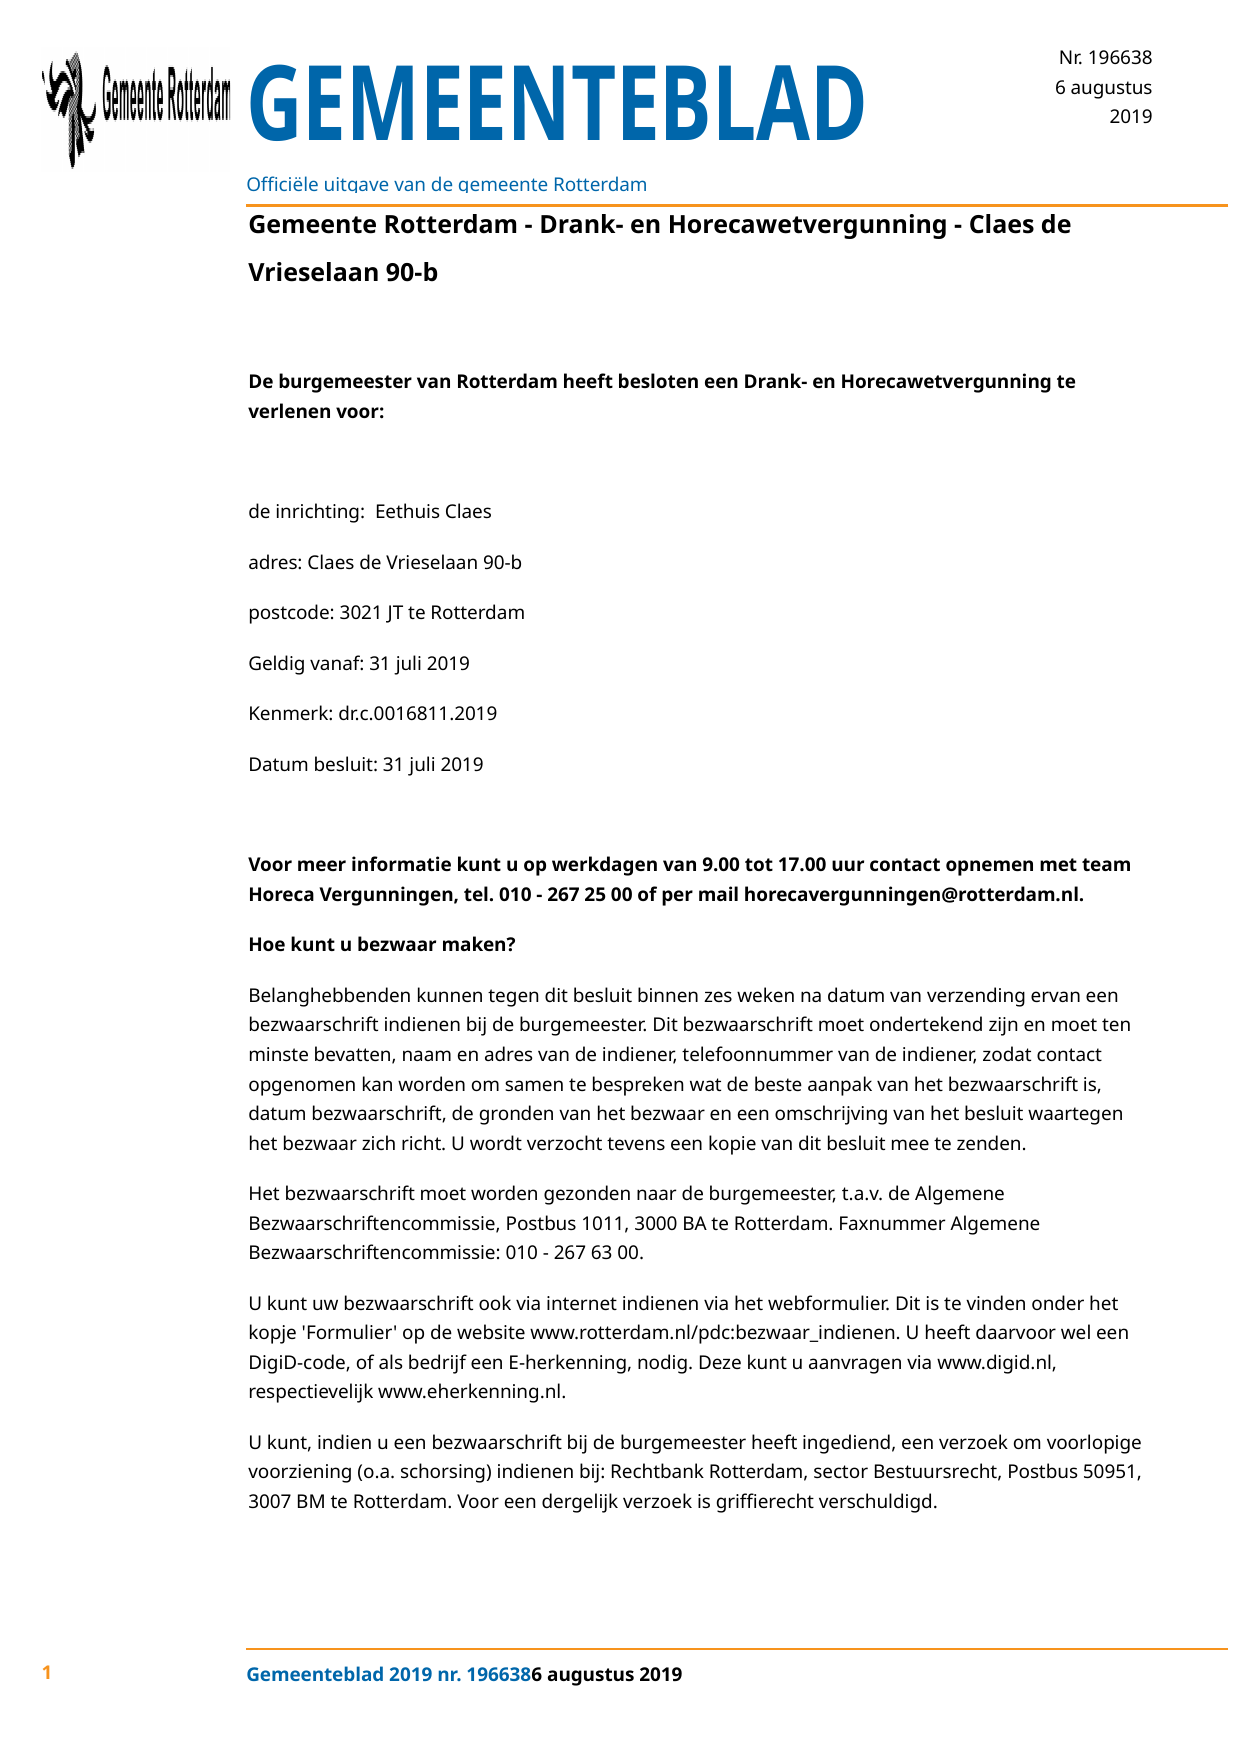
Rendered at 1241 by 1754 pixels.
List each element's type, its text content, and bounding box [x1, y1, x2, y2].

picture [41, 47, 231, 172]
text U kunt uw bezwaarschrift ook via internet indienen via het webformulier. Dit is te vinden onder het kopje 'Formulier' op de website www.rotterdam.nl/pdc:bezwaar_indienen. U heeft daarvoor wel een DigiD-code, of als bedrijf een E-herkenning, nodig. Deze kunt u aanvragen via www.digid.nl, respectievelijk www.eherkenning.nl. [248, 1290, 1152, 1404]
text Hoe kunt u bezwaar maken? [248, 932, 1152, 957]
text Belanghebbenden kunnen tegen dit besluit binnen zes weken na datum van verzending ervan een bezwaarschrift indienen bij de burgemeester. Dit bezwaarschrift moet ondertekend zijn en moet ten minste bevatten, naam en adres van de indiener, telefoonnummer van de indiener, zodat contact opgenomen kan worden om samen te bespreken wat de beste aanpak van het bezwaarschrift is, datum bezwaarschrift, de gronden van het bezwaar en een omschrijving van het besluit waartegen het bezwaar zich richt. U wordt verzocht tevens een kopie van dit besluit mee te zenden. [248, 982, 1152, 1156]
text postcode: 3021 JT te Rotterdam [248, 599, 1152, 625]
text de inrichting: Eethuis Claes [248, 499, 1152, 524]
text Gemeente Rotterdam - Drank- en Horecawetvergunning - Claes de Vrieselaan 90-b [248, 207, 1152, 288]
text U kunt, indien u een bezwaarschrift bij de burgemeester heeft ingediend, een verzoek om voorlopige voorziening (o.a. schorsing) indienen bij: Rechtbank Rotterdam, sector Bestuursrecht, Postbus 50951, 3007 BM te Rotterdam. Voor een dergelijk verzoek is griffierecht verschuldigd. [248, 1429, 1152, 1514]
text Kenmerk: dr.c.0016811.2019 [248, 700, 1152, 726]
text adres: Claes de Vrieselaan 90-b [248, 549, 1152, 575]
text Voor meer informatie kunt u op werkdagen van 9.00 tot 17.00 uur contact opnemen met team Horeca Vergunningen, tel. 010 - 267 25 00 of per mail horecavergunningen@rotterdam.nl. [248, 852, 1152, 907]
text Datum besluit: 31 juli 2019 [248, 751, 1152, 777]
text De burgemeester van Rotterdam heeft besloten een Drank- en Horecawetvergunning te verlenen voor: [248, 368, 1152, 424]
text Het bezwaarschrift moet worden gezonden naar de burgemeester, t.a.v. de Algemene Bezwaarschriftencommissie, Postbus 1011, 3000 BA te Rotterdam. Faxnummer Algemene Bezwaarschriftencommissie: 010 - 267 63 00. [248, 1180, 1152, 1265]
text Geldig vanaf: 31 juli 2019 [248, 650, 1152, 676]
